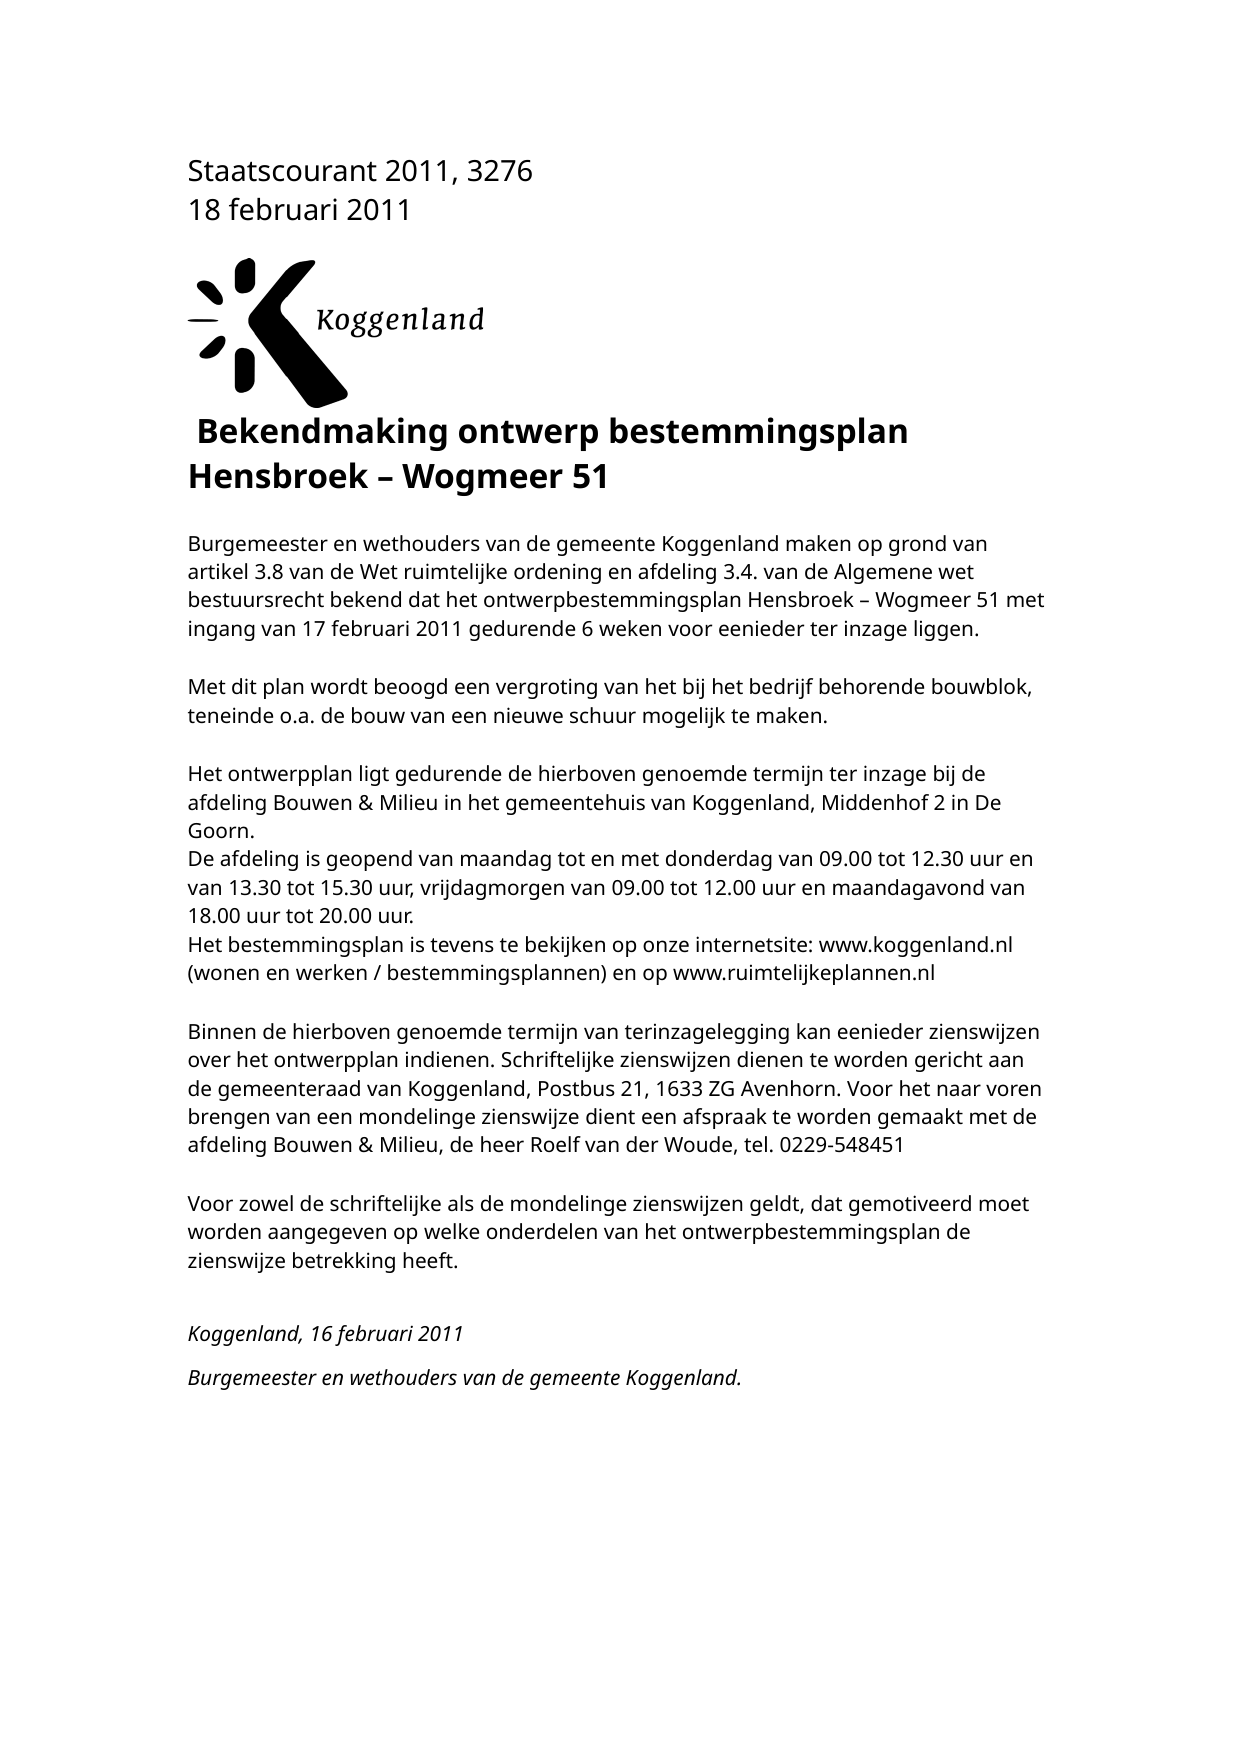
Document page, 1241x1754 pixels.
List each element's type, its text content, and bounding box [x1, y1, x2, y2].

text Burgemeester en wethouders van de gemeente Koggenland. [187, 1363, 1053, 1391]
text Koggenland, 16 februari 2011 [187, 1319, 1053, 1348]
text De afdeling is geopend van maandag tot en met donderdag van 09.00 tot 12.30 uur en van 13.30 tot 15.30 uur, vrijdagmorgen van 09.00 tot 12.00 uur en maandagavond van 18.00 uur tot 20.00 uur. [187, 844, 1053, 930]
text Staatscourant 2011, 3276 [187, 150, 1053, 190]
text Burgemeester en wethouders van de gemeente Koggenland maken op grond van artikel 3.8 van de Wet ruimtelijke ordening en afdeling 3.4. van de Algemene wet bestuursrecht bekend dat het ontwerpbestemmingsplan Hensbroek – Wogmeer 51 met ingang van 17 februari 2011 gedurende 6 weken voor eenieder ter inzage liggen. [187, 529, 1053, 642]
text Met dit plan wordt beoogd een vergroting van het bij het bedrijf behorende bouwblok, teneinde o.a. de bouw van een nieuwe schuur mogelijk te maken. [187, 672, 1053, 729]
text 18 februari 2011 [187, 190, 1053, 229]
text Het bestemmingsplan is tevens te bekijken op onze internetsite: www.koggenland.nl (wonen en werken / bestemmingsplannen) en op www.ruimtelijkeplannen.nl [187, 930, 1053, 987]
text Het ontwerpplan ligt gedurende de hierboven genoemde termijn ter inzage bij de afdeling Bouwen & Milieu in het gemeentehuis van Koggenland, Middenhof 2 in De Goorn. [187, 759, 1053, 844]
text Binnen de hierboven genoemde termijn van terinzagelegging kan eenieder zienswijzen over het ontwerpplan indienen. Schriftelijke zienswijzen dienen te worden gericht aan de gemeenteraad van Koggenland, Postbus 21, 1633 ZG Avenhorn. Voor het naar voren brengen van een mondelinge zienswijze dient een afspraak te worden gemaakt met de afdeling Bouwen & Milieu, de heer Roelf van der Woude, tel. 0229-548451 [187, 1017, 1053, 1159]
text Voor zowel de schriftelijke als de mondelinge zienswijzen geldt, dat gemotiveerd moet worden aangegeven op welke onderdelen van het ontwerpbestemmingsplan de zienswijze betrekking heeft. [187, 1189, 1053, 1274]
picture [187, 258, 484, 408]
subtitle Bekendmaking ontwerp bestemmingsplan Hensbroek – Wogmeer 51 [187, 271, 1053, 499]
